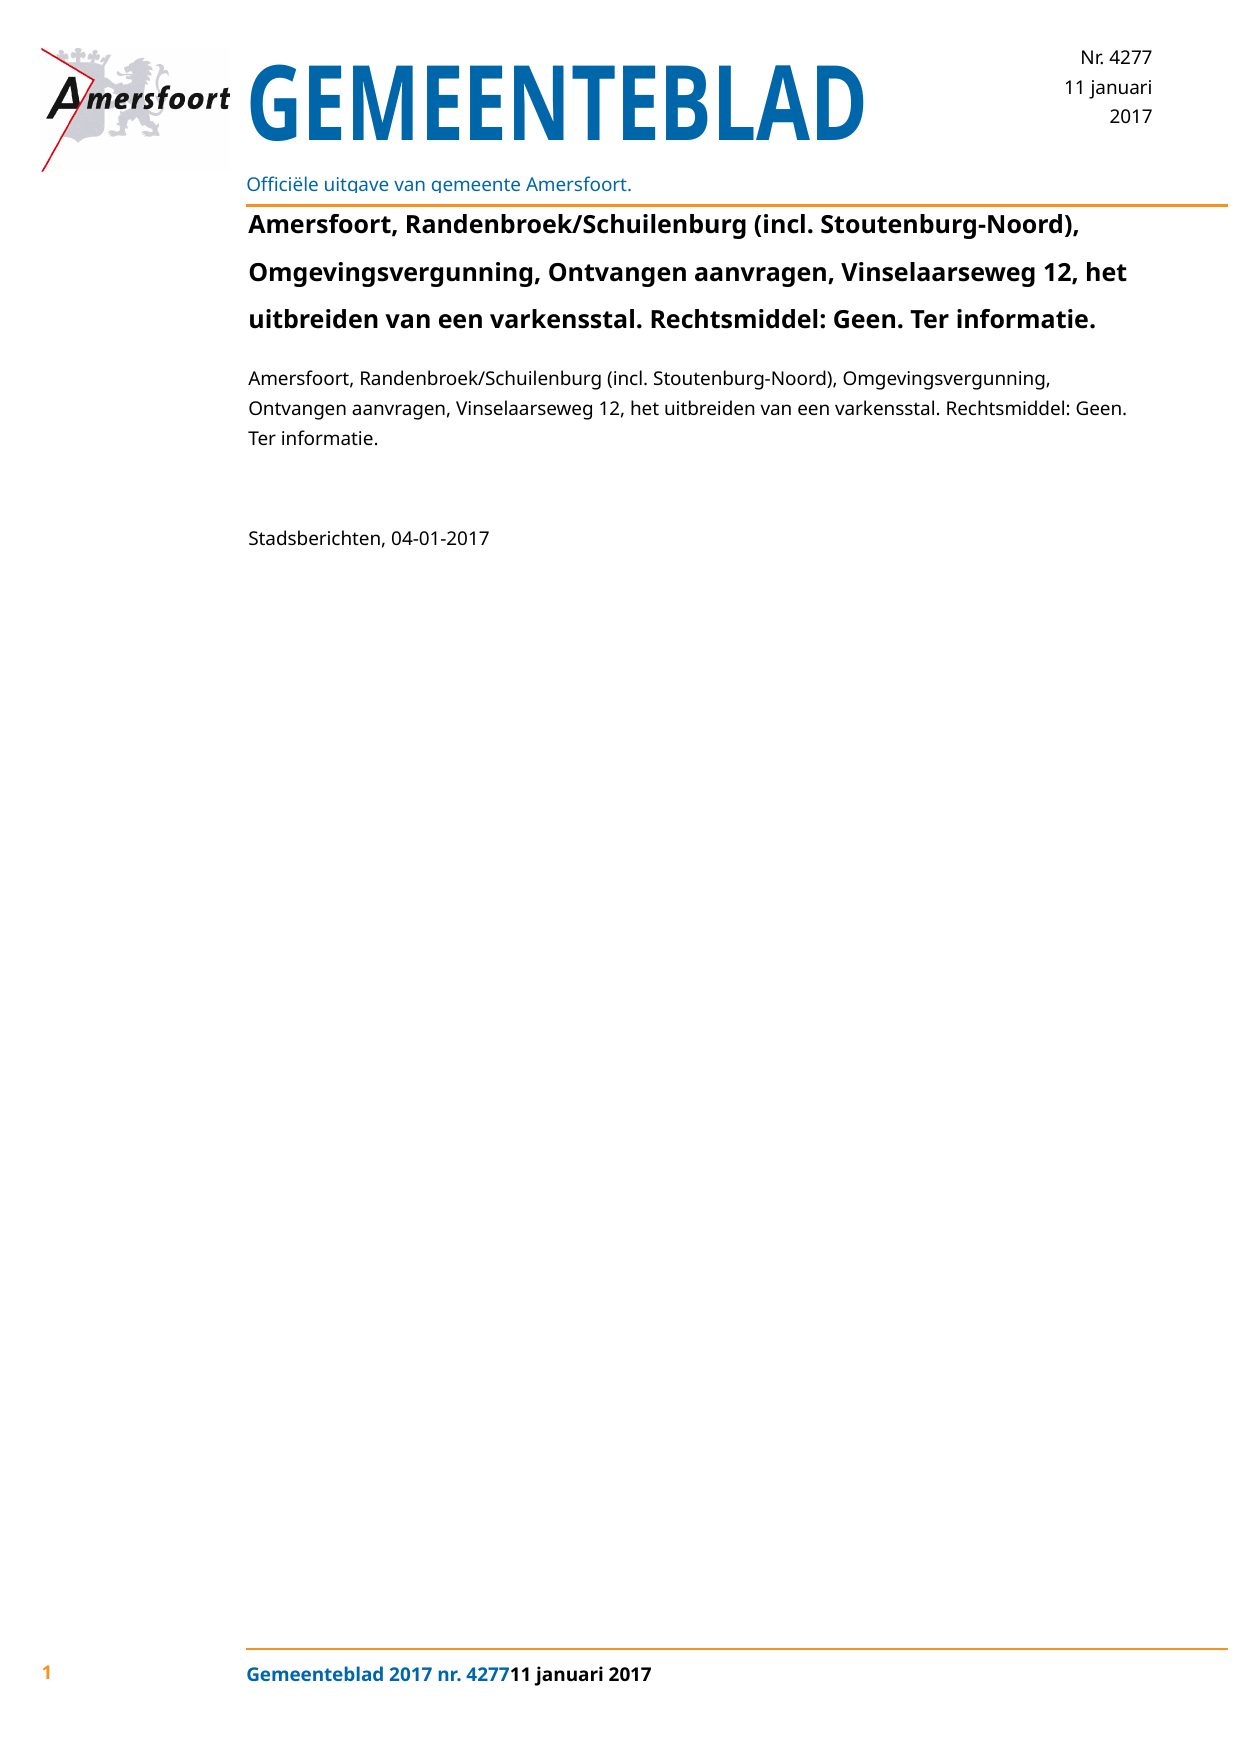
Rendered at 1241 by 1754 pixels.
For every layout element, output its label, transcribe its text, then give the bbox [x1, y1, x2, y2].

text Amersfoort, Randenbroek/Schuilenburg (incl. Stoutenburg-Noord), Omgevingsvergunning, Ontvangen aanvragen, Vinselaarseweg 12, het uitbreiden van een varkensstal. Rechtsmiddel: Geen. Ter informatie. [248, 207, 1152, 336]
text Stadsberichten, 04-01-2017 [248, 526, 1152, 551]
text Amersfoort, Randenbroek/Schuilenburg (incl. Stoutenburg-Noord), Omgevingsvergunning, Ontvangen aanvragen, Vinselaarseweg 12, het uitbreiden van een varkensstal. Rechtsmiddel: Geen. Ter informatie. [248, 366, 1152, 450]
picture [41, 47, 231, 172]
